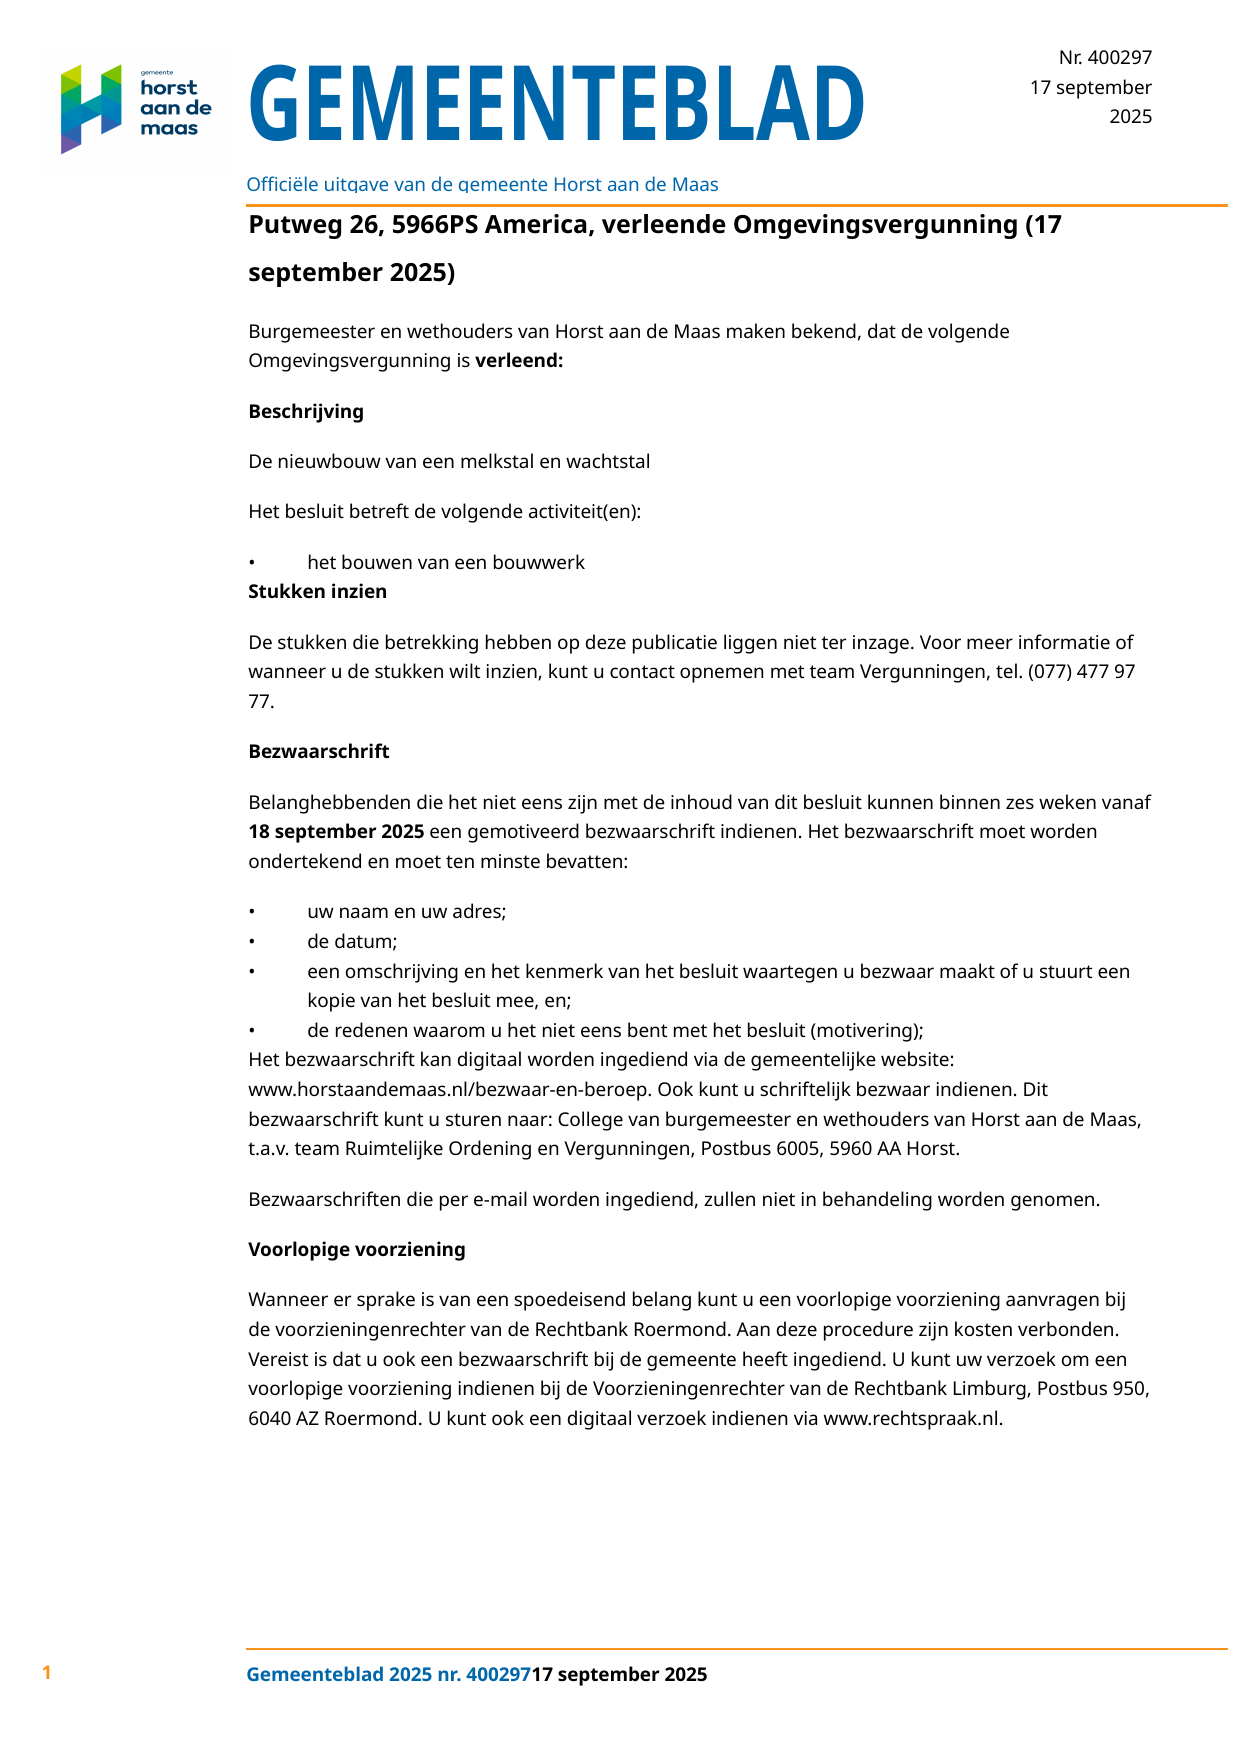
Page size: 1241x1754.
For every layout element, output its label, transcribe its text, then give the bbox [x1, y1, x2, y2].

list uw naam en uw adres; [248, 899, 1152, 924]
text De stukken die betrekking hebben op deze publicatie liggen niet ter inzage. Voor meer informatie of wanneer u de stukken wilt inzien, kunt u contact opnemen met team Vergunningen, tel. (077) 477 97 77. [248, 629, 1152, 714]
list het bouwen van een bouwwerk [248, 549, 1152, 575]
text Voorlopige voorziening [248, 1236, 1152, 1262]
text Belanghebbenden die het niet eens zijn met de inhoud van dit besluit kunnen binnen zes weken vanaf 18 september 2025 een gemotiveerd bezwaarschrift indienen. Het bezwaarschrift moet worden ondertekend en moet ten minste bevatten: [248, 789, 1152, 874]
list de redenen waarom u het niet eens bent met het besluit (motivering); [248, 1017, 1152, 1043]
list de datum; [248, 928, 1152, 954]
text Wanneer er sprake is van een spoedeisend belang kunt u een voorlopige voorziening aanvragen bij de voorzieningenrechter van de Rechtbank Roermond. Aan deze procedure zijn kosten verbonden. Vereist is dat u ook een bezwaarschrift bij de gemeente heeft ingediend. U kunt uw verzoek om een voorlopige voorziening indienen bij de Voorzieningenrechter van de Rechtbank Limburg, Postbus 950, 6040 AZ Roermond. U kunt ook een digitaal verzoek indienen via www.rechtspraak.nl. [248, 1287, 1152, 1431]
text De nieuwbouw van een melkstal en wachtstal [248, 448, 1152, 474]
text Putweg 26, 5966PS America, verleende Omgevingsvergunning (17 september 2025) [248, 207, 1152, 288]
text Stukken inzien [248, 579, 1152, 604]
text Bezwaarschriften die per e-mail worden ingediend, zullen niet in behandeling worden genomen. [248, 1186, 1152, 1212]
picture [41, 47, 231, 172]
text Bezwaarschrift [248, 739, 1152, 764]
text Burgemeester en wethouders van Horst aan de Maas maken bekend, dat de volgende Omgevingsvergunning is verleend: [248, 318, 1152, 373]
list een omschrijving en het kenmerk van het besluit waartegen u bezwaar maakt of u stuurt een kopie van het besluit mee, en; [248, 958, 1152, 1013]
text Het besluit betreft de volgende activiteit(en): [248, 499, 1152, 524]
text Het bezwaarschrift kan digitaal worden ingediend via de gemeentelijke website: www.horstaandemaas.nl/bezwaar-en-beroep. Ook kunt u schriftelijk bezwaar indienen. Dit bezwaarschrift kunt u sturen naar: College van burgemeester en wethouders van Horst aan de Maas, t.a.v. team Ruimtelijke Ordening en Vergunningen, Postbus 6005, 5960 AA Horst. [248, 1047, 1152, 1161]
text Beschrijving [248, 398, 1152, 424]
